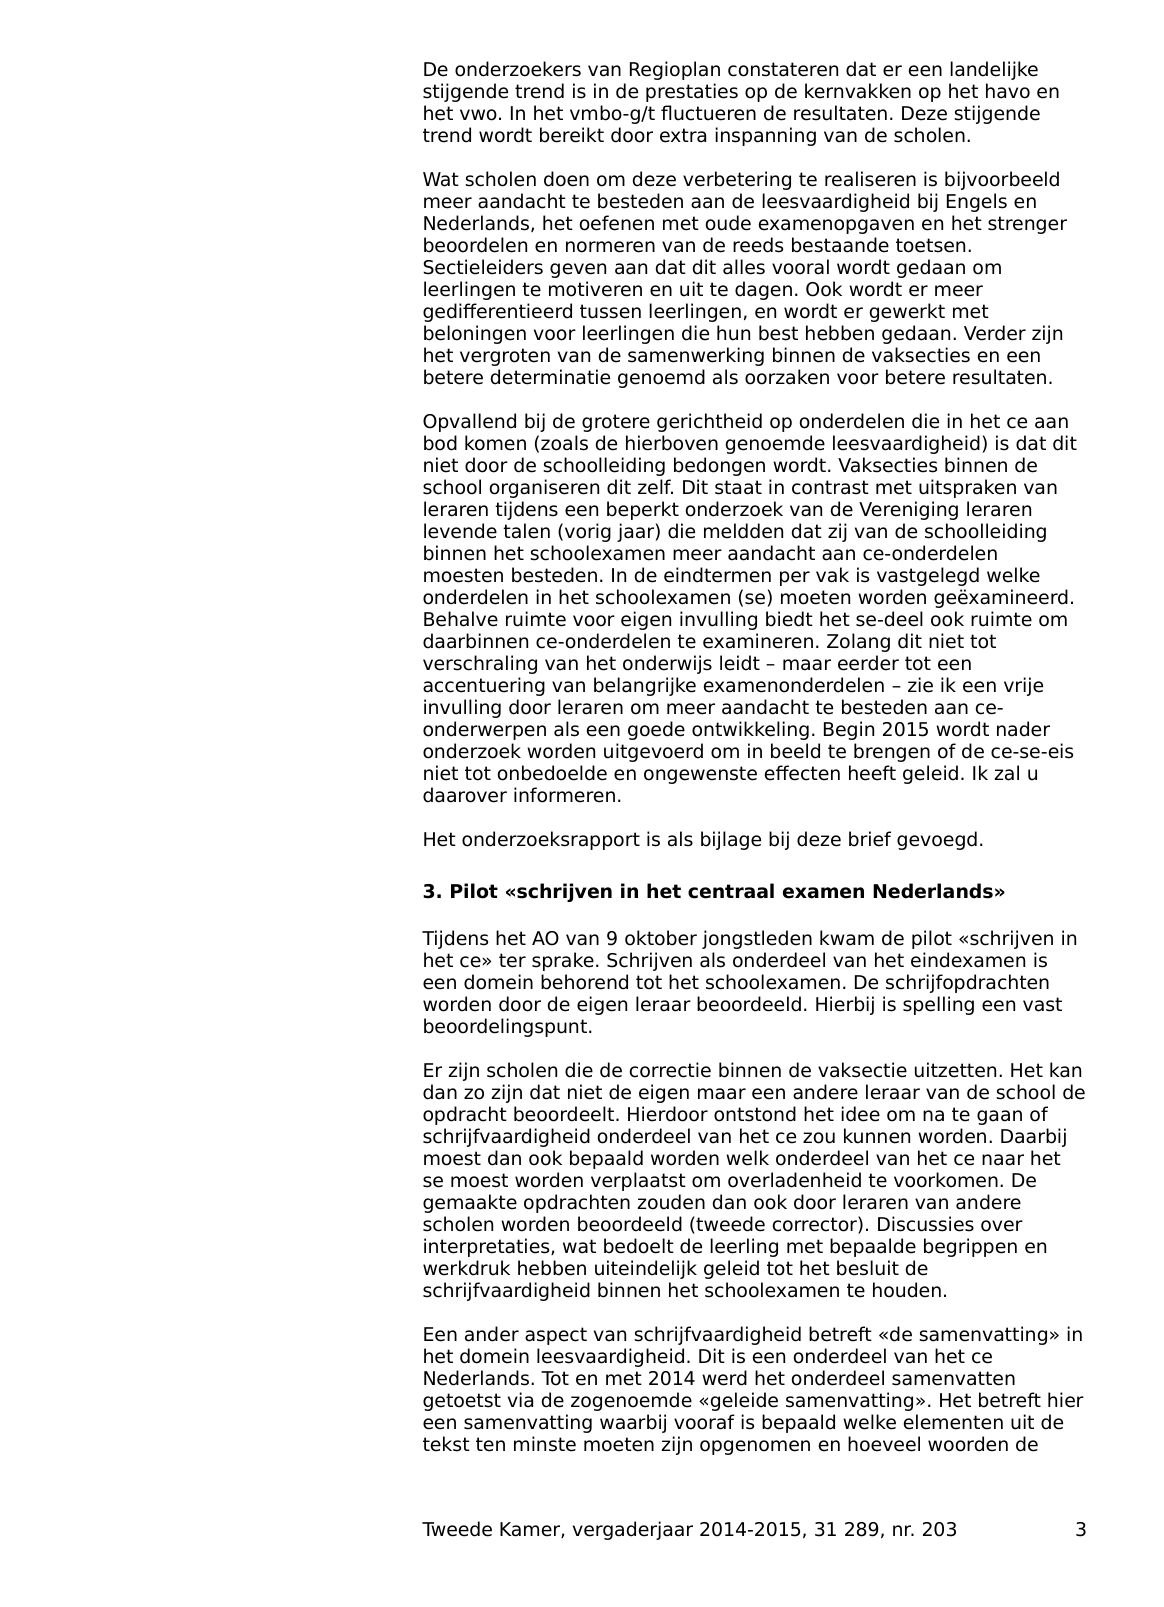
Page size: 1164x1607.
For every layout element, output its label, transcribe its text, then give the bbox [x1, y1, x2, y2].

text Er zijn scholen die de correctie binnen de vaksectie uitzetten. Het kan dan zo zijn dat niet de eigen maar een andere leraar van de school de opdracht beoordeelt. Hierdoor ontstond het idee om na te gaan of schrijfvaardigheid onderdeel van het ce zou kunnen worden. Daarbij moest dan ook bepaald worden welk onderdeel van het ce naar het se moest worden verplaatst om overladenheid te voorkomen. De gemaakte opdrachten zouden dan ook door leraren van andere scholen worden beoordeeld (tweede corrector). Discussies over interpretaties, wat bedoelt de leerling met bepaalde begrippen en werkdruk hebben uiteindelijk geleid tot het besluit de schrijfvaardigheid binnen het schoolexamen te houden. [422, 1060, 1087, 1302]
text Tijdens het AO van 9 oktober jongstleden kwam de pilot «schrijven in het ce» ter sprake. Schrijven als onderdeel van het eindexamen is een domein behorend tot het schoolexamen. De schrijfopdrachten worden door de eigen leraar beoordeeld. Hierbij is spelling een vast beoordelingspunt. [422, 928, 1087, 1038]
text De onderzoekers van Regioplan constateren dat er een landelijke stijgende trend is in de prestaties op de kernvakken op het havo en het vwo. In het vmbo-g/t fluctueren de resultaten. Deze stijgende trend wordt bereikt door extra inspanning van de scholen. [422, 59, 1087, 147]
text Een ander aspect van schrijfvaardigheid betreft «de samenvatting» in het domein leesvaardigheid. Dit is een onderdeel van het ce Nederlands. Tot en met 2014 werd het onderdeel samenvatten getoetst via de zogenoemde «geleide samenvatting». Het betreft hier een samenvatting waarbij vooraf is bepaald welke elementen uit de tekst ten minste moeten zijn opgenomen en hoeveel woorden de [422, 1324, 1087, 1456]
text Opvallend bij de grotere gerichtheid op onderdelen die in het ce aan bod komen (zoals de hierboven genoemde leesvaardigheid) is dat dit niet door de schoolleiding bedongen wordt. Vaksecties binnen de school organiseren dit zelf. Dit staat in contrast met uitspraken van leraren tijdens een beperkt onderzoek van de Vereniging leraren levende talen (vorig jaar) die meldden dat zij van de schoolleiding binnen het schoolexamen meer aandacht aan ce-onderdelen moesten besteden. In de eindtermen per vak is vastgelegd welke onderdelen in het schoolexamen (se) moeten worden geëxamineerd. Behalve ruimte voor eigen invulling biedt het se-deel ook ruimte om daarbinnen ce-onderdelen te examineren. Zolang dit niet tot verschraling van het onderwijs leidt – maar eerder tot een accentuering van belangrijke examenonderdelen – zie ik een vrije invulling door leraren om meer aandacht te besteden aan ce-onderwerpen als een goede ontwikkeling. Begin 2015 wordt nader onderzoek worden uitgevoerd om in beeld te brengen of de ce-se-eis niet tot onbedoelde en ongewenste effecten heeft geleid. Ik zal u daarover informeren. [422, 411, 1087, 807]
text Het onderzoeksrapport is als bijlage bij deze brief gevoegd. [422, 829, 1087, 851]
subtitle 3. Pilot «schrijven in het centraal examen Nederlands» [422, 881, 1087, 903]
text Wat scholen doen om deze verbetering te realiseren is bijvoorbeeld meer aandacht te besteden aan de leesvaardigheid bij Engels en Nederlands, het oefenen met oude examenopgaven en het strenger beoordelen en normeren van de reeds bestaande toetsen. Sectieleiders geven aan dat dit alles vooral wordt gedaan om leerlingen te motiveren en uit te dagen. Ook wordt er meer gedifferentieerd tussen leerlingen, en wordt er gewerkt met beloningen voor leerlingen die hun best hebben gedaan. Verder zijn het vergroten van de samenwerking binnen de vaksecties en een betere determinatie genoemd als oorzaken voor betere resultaten. [422, 169, 1087, 389]
